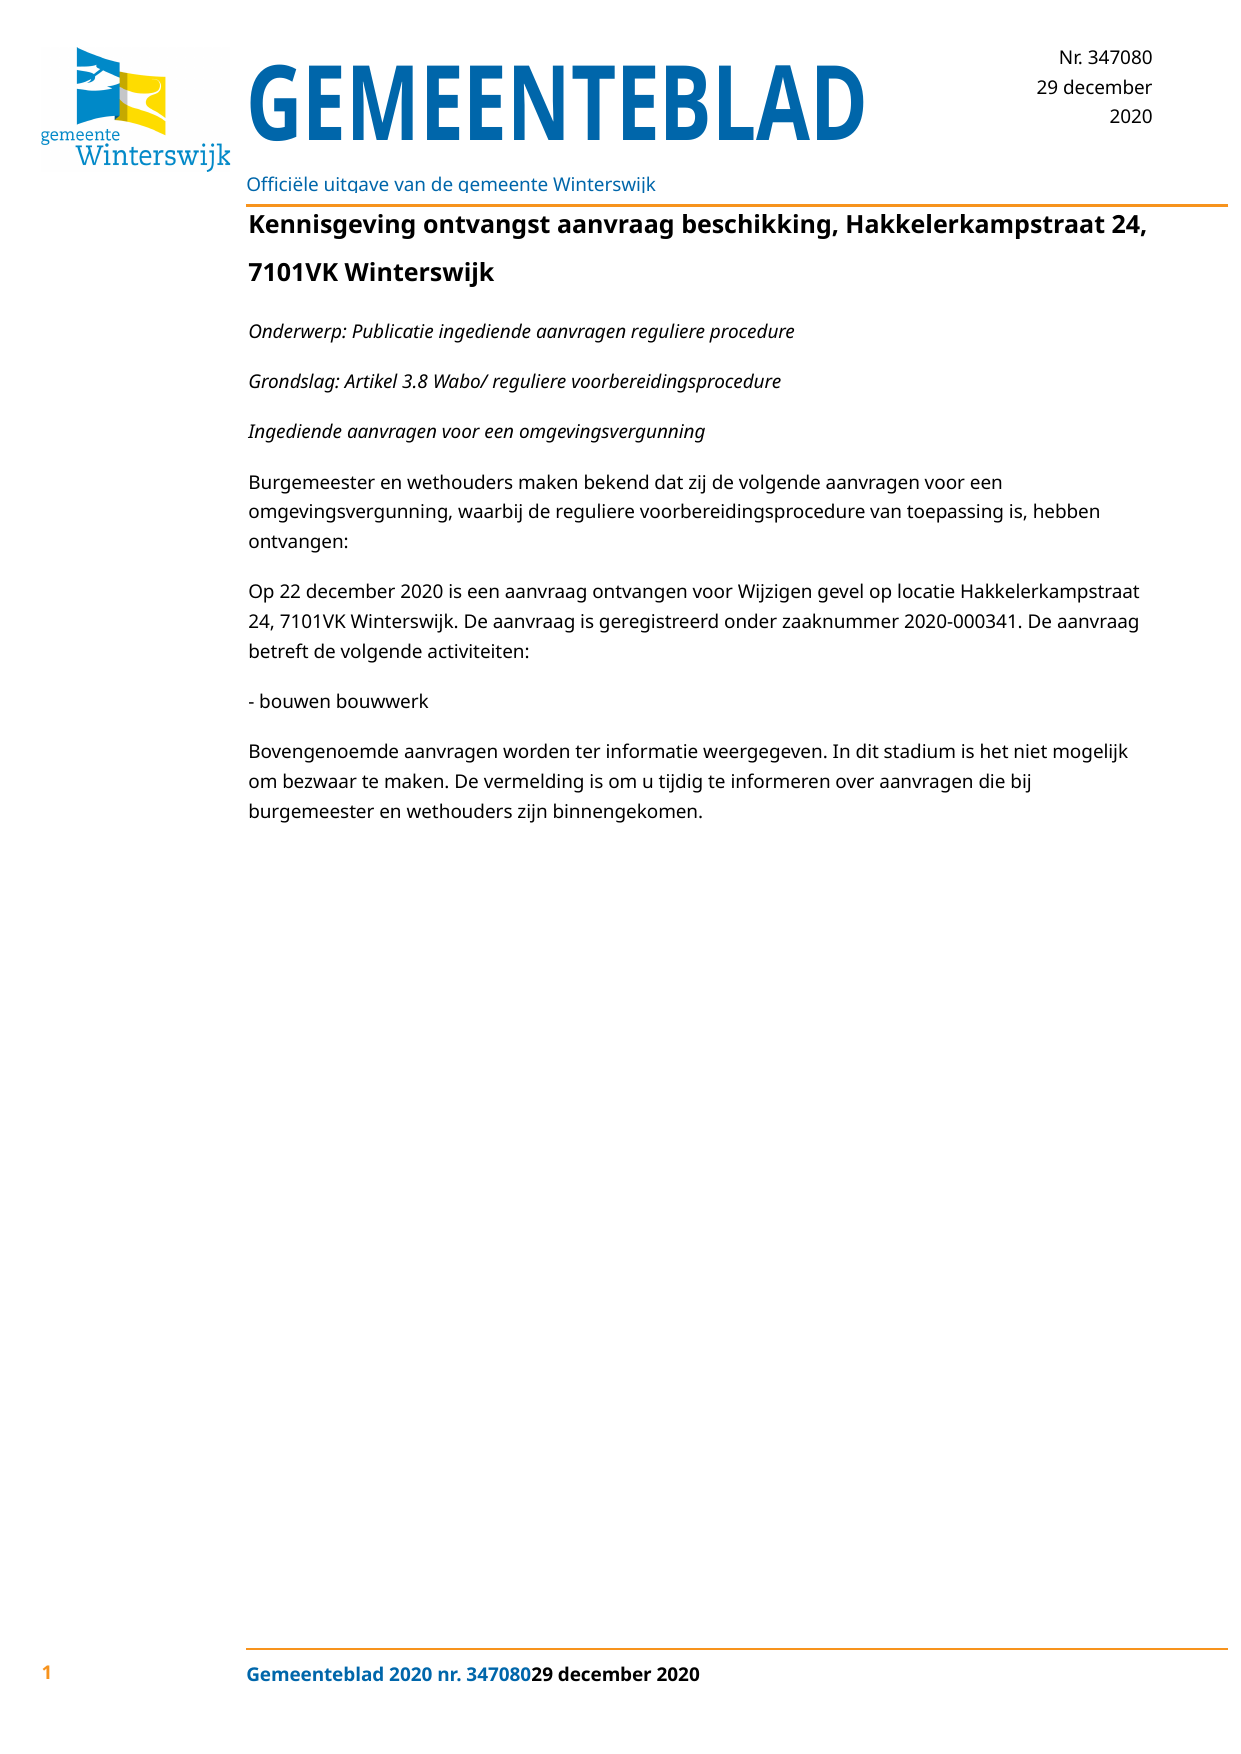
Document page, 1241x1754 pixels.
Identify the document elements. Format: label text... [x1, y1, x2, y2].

picture [225, 153, 231, 162]
text - bouwen bouwwerk [248, 688, 1152, 714]
text Kennisgeving ontvangst aanvraag beschikking, Hakkelerkampstraat 24, 7101VK Winterswijk [248, 207, 1152, 288]
picture [41, 47, 231, 172]
text Burgemeester en wethouders maken bekend dat zij de volgende aanvragen voor een omgevingsvergunning, waarbij de reguliere voorbereidingsprocedure van toepassing is, hebben ontvangen: [248, 469, 1152, 554]
text Op 22 december 2020 is een aanvraag ontvangen voor Wijzigen gevel op locatie Hakkelerkampstraat 24, 7101VK Winterswijk. De aanvraag is geregistreerd onder zaaknummer 2020-000341. De aanvraag betreft de volgende activiteiten: [248, 579, 1152, 664]
text Bovengenoemde aanvragen worden ter informatie weergegeven. In dit stadium is het niet mogelijk om bezwaar te maken. De vermelding is om u tijdig te informeren over aanvragen die bij burgemeester en wethouders zijn binnengekomen. [248, 739, 1152, 824]
text Onderwerp: Publicatie ingediende aanvragen reguliere procedure [248, 318, 1152, 344]
text Grondslag: Artikel 3.8 Wabo/ reguliere voorbereidingsprocedure [248, 368, 1152, 394]
text Ingediende aanvragen voor een omgevingsvergunning [248, 419, 1152, 444]
